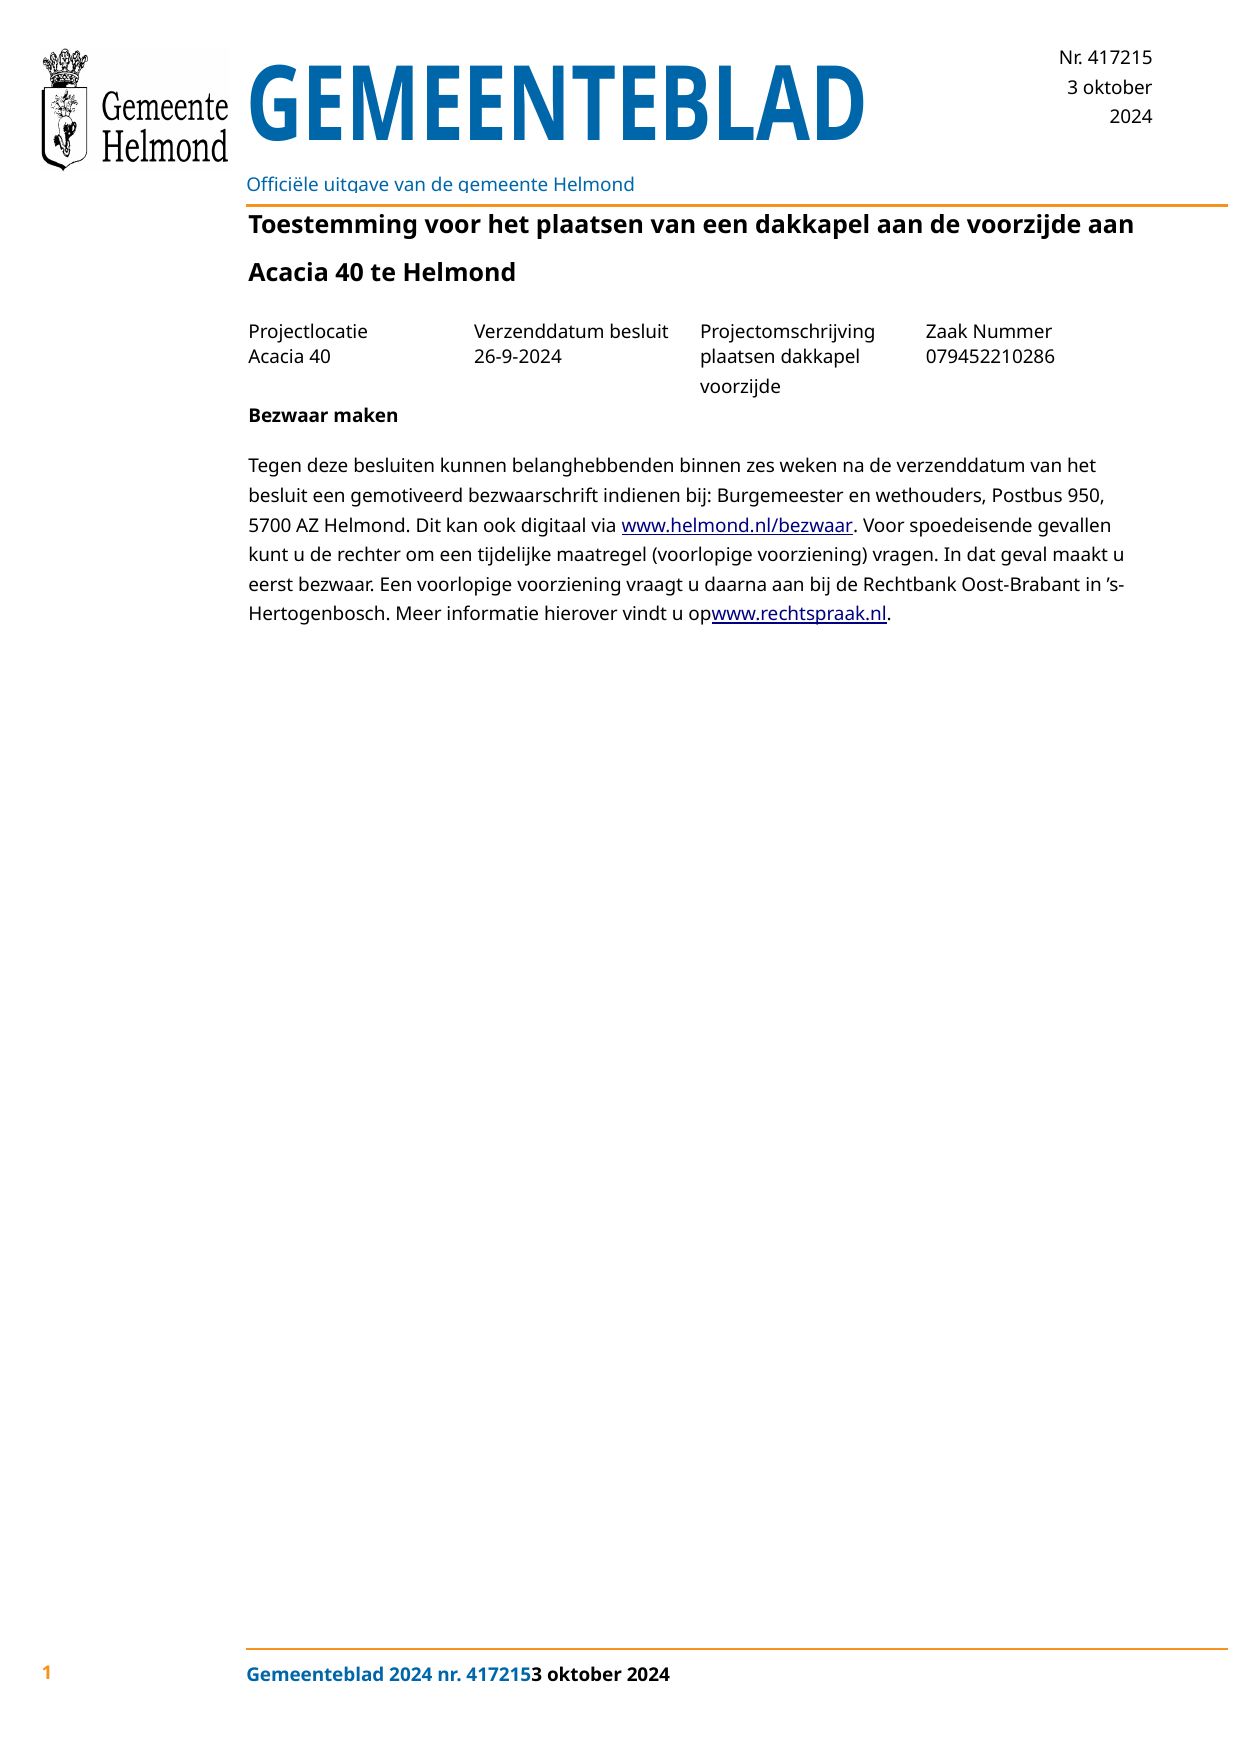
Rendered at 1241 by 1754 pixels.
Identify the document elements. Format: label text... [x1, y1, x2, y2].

table_cell Acacia 40 [248, 344, 474, 399]
table_header Projectomschrijving [700, 318, 926, 344]
table_header Projectlocatie [248, 318, 474, 344]
picture [41, 47, 231, 172]
table_cell plaatsen dakkapel voorzijde [700, 344, 926, 399]
table_cell 26-9-2024 [474, 344, 700, 399]
table_cell 079452210286 [926, 344, 1152, 399]
table_header Zaak Nummer [926, 318, 1152, 344]
text Tegen deze besluiten kunnen belanghebbenden binnen zes weken na de verzenddatum van het besluit een gemotiveerd bezwaarschrift indienen bij: Burgemeester en wethouders, Postbus 950, 5700 AZ Helmond. Dit kan ook digitaal via www.helmond.nl/bezwaar. Voor spoedeisende gevallen kunt u de rechter om een tijdelijke maatregel (voorlopige voorziening) vragen. In dat geval maakt u eerst bezwaar. Een voorlopige voorziening vraagt u daarna aan bij de Rechtbank Oost-Brabant in ’s-Hertogenbosch. Meer informatie hierover vindt u opwww.rechtspraak.nl. [248, 453, 1152, 626]
text Toestemming voor het plaatsen van een dakkapel aan de voorzijde aan Acacia 40 te Helmond [248, 207, 1152, 288]
table_header Verzenddatum besluit [474, 318, 700, 344]
text Bezwaar maken [248, 402, 1152, 428]
